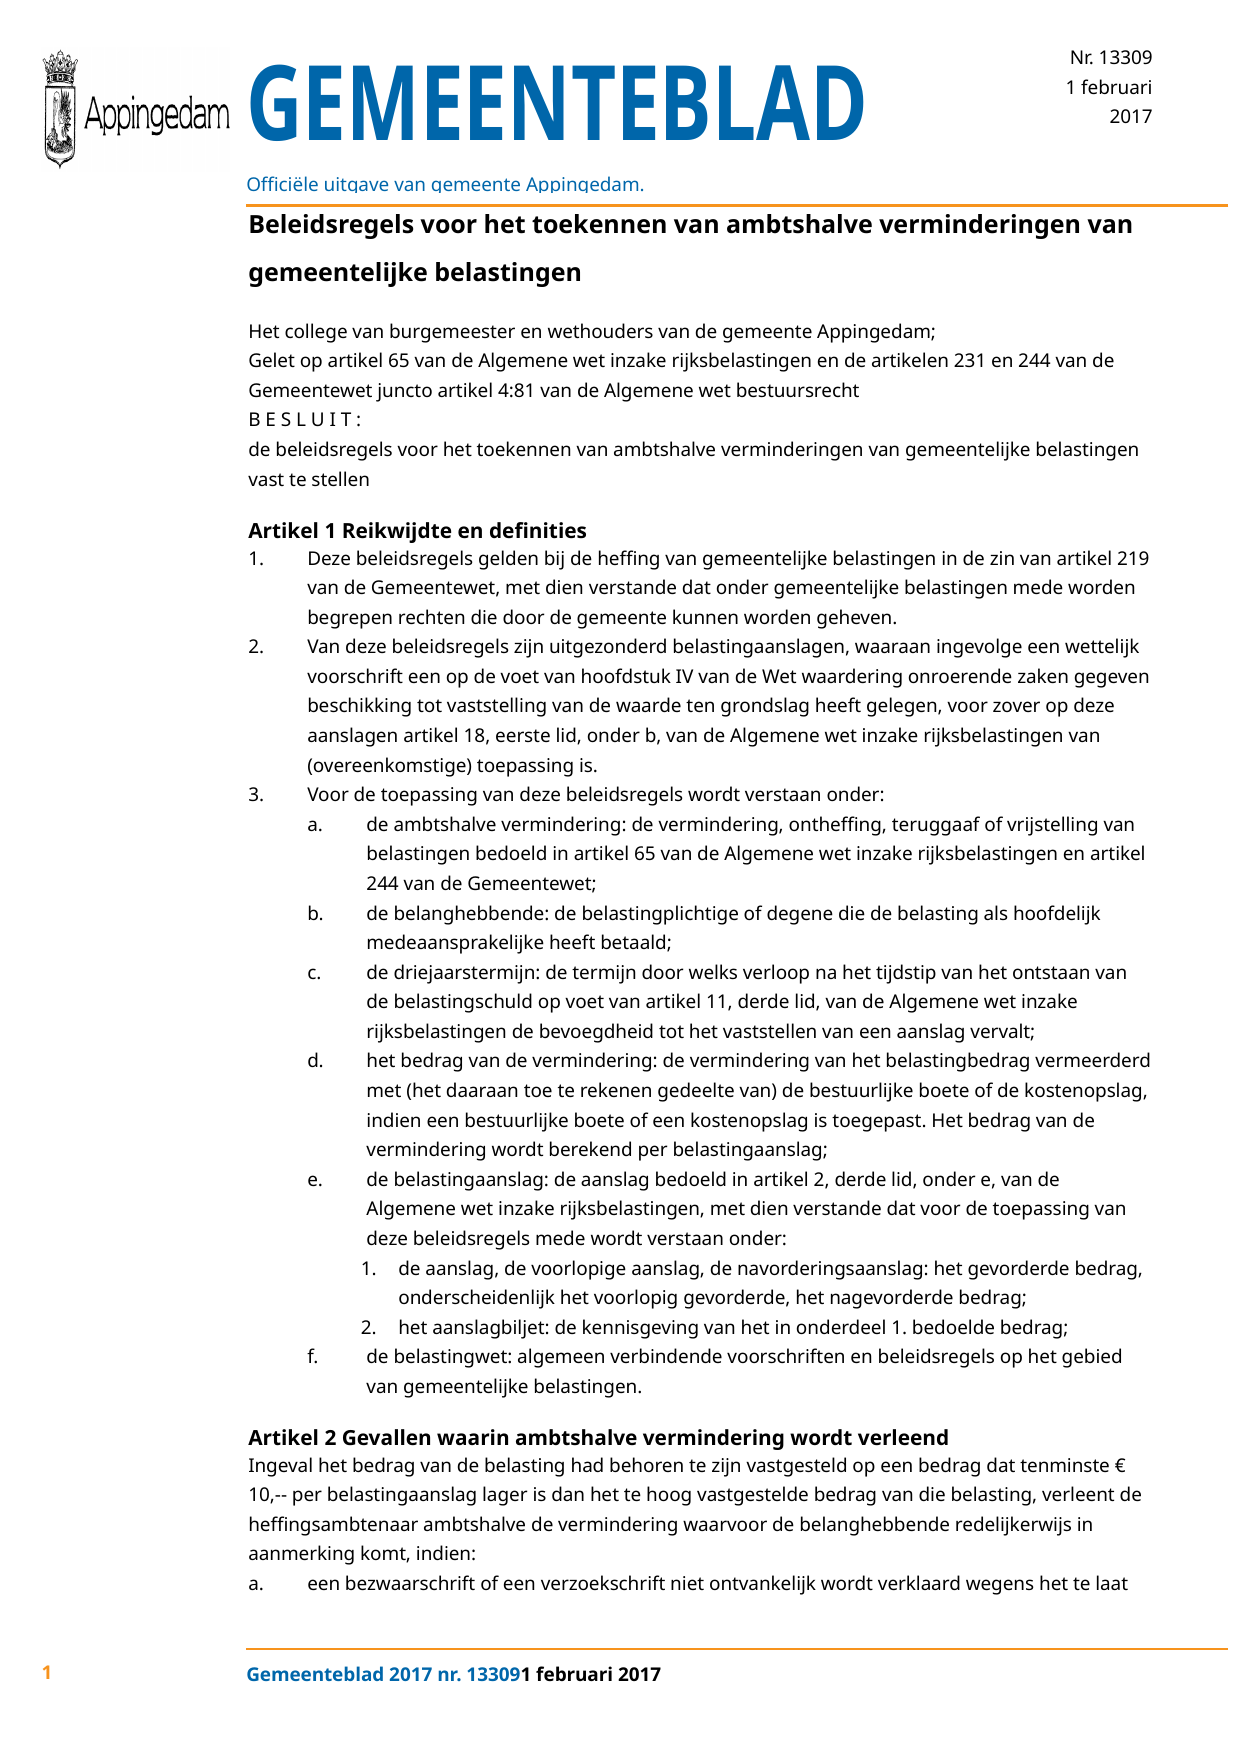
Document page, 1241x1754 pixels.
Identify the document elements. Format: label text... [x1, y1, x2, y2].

list de belastingwet: algemeen verbindende voorschriften en beleidsregels op het gebied van gemeentelijke belastingen. [307, 1343, 1152, 1399]
list Deze beleidsregels gelden bij de heffing van gemeentelijke belastingen in de zin van artikel 219 van de Gemeentewet, met dien verstande dat onder gemeentelijke belastingen mede worden begrepen rechten die door de gemeente kunnen worden geheven. [248, 545, 1152, 629]
list het bedrag van de vermindering: de vermindering van het belastingbedrag vermeerderd met (het daaraan toe te rekenen gedeelte van) de bestuurlijke boete of de kostenopslag, indien een bestuurlijke boete of een kostenopslag is toegepast. Het bedrag van de vermindering wordt berekend per belastingaanslag; [307, 1048, 1152, 1162]
list de belastingaanslag: de aanslag bedoeld in artikel 2, derde lid, onder e, van de Algemene wet inzake rijksbelastingen, met dien verstande dat voor de toepassing van deze beleidsregels mede wordt verstaan onder: [307, 1166, 1152, 1251]
list de ambtshalve vermindering: de vermindering, ontheffing, teruggaaf of vrijstelling van belastingen bedoeld in artikel 65 van de Algemene wet inzake rijksbelastingen en artikel 244 van de Gemeentewet; [307, 811, 1152, 896]
list het aanslagbiljet: de kennisgeving van het in onderdeel 1. bedoelde bedrag; [361, 1314, 1152, 1339]
picture [41, 47, 231, 172]
list een bezwaarschrift of een verzoekschrift niet ontvankelijk wordt verklaard wegens het te laat [248, 1570, 1152, 1596]
list Van deze beleidsregels zijn uitgezonderd belastingaanslagen, waaraan ingevolge een wettelijk voorschrift een op de voet van hoofdstuk IV van de Wet waardering onroerende zaken gegeven beschikking tot vaststelling van de waarde ten grondslag heeft gelegen, voor zover op deze aanslagen artikel 18, eerste lid, onder b, van de Algemene wet inzake rijksbelastingen van (overeenkomstige) toepassing is. [248, 633, 1152, 777]
list Voor de toepassing van deze beleidsregels wordt verstaan onder: [248, 781, 1152, 807]
text Het college van burgemeester en wethouders van de gemeente Appingedam; [248, 318, 1152, 344]
text de beleidsregels voor het toekennen van ambtshalve verminderingen van gemeentelijke belastingen vast te stellen [248, 436, 1152, 492]
text Gelet op artikel 65 van de Algemene wet inzake rijksbelastingen en de artikelen 231 en 244 van de Gemeentewet juncto artikel 4:81 van de Algemene wet bestuursrecht [248, 347, 1152, 403]
text B E S L U I T : [248, 407, 1152, 432]
list de driejaarstermijn: de termijn door welks verloop na het tijdstip van het ontstaan van de belastingschuld op voet van artikel 11, derde lid, van de Algemene wet inzake rijksbelastingen de bevoegdheid tot het vaststellen van een aanslag vervalt; [307, 959, 1152, 1044]
list de aanslag, de voorlopige aanslag, de navorderingsaanslag: het gevorderde bedrag, onderscheidenlijk het voorlopig gevorderde, het nagevorderde bedrag; [361, 1255, 1152, 1310]
text Beleidsregels voor het toekennen van ambtshalve verminderingen van gemeentelijke belastingen [248, 207, 1152, 288]
text Ingeval het bedrag van de belasting had behoren te zijn vastgesteld op een bedrag dat tenminste € 10,-- per belastingaanslag lager is dan het te hoog vastgestelde bedrag van die belasting, verleent de heffingsambtenaar ambtshalve de vermindering waarvoor de belanghebbende redelijkerwijs in aanmerking komt, indien: [248, 1452, 1152, 1566]
list de belanghebbende: de belastingplichtige of degene die de belasting als hoofdelijk medeaansprakelijke heeft betaald; [307, 900, 1152, 955]
text Artikel 1 Reikwijdte en definities [248, 516, 1152, 545]
text Artikel 2 Gevallen waarin ambtshalve vermindering wordt verleend [248, 1423, 1152, 1452]
